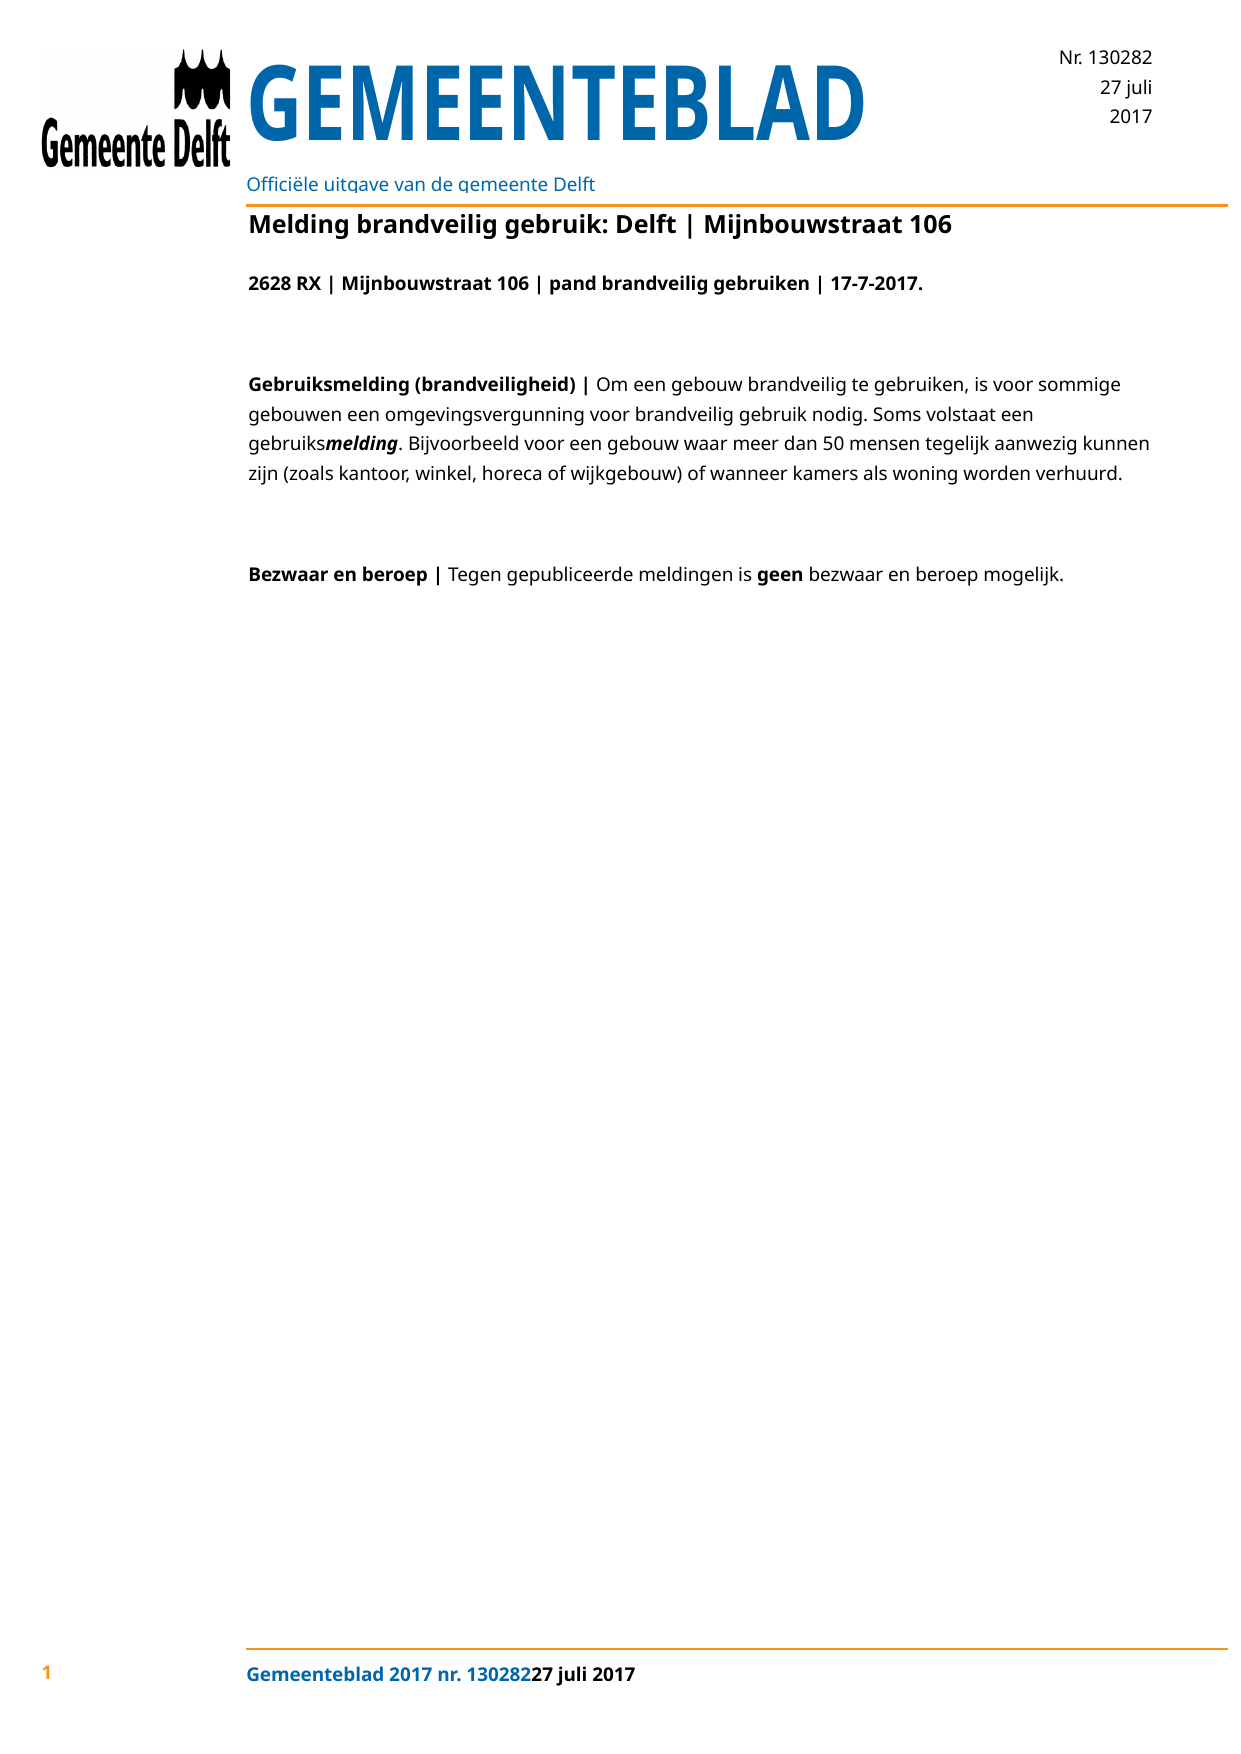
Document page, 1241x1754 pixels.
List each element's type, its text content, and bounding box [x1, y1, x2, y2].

text Bezwaar en beroep | Tegen gepubliceerde meldingen is geen bezwaar en beroep mogelijk. [248, 561, 1152, 586]
text Gebruiksmelding (brandveiligheid) | Om een gebouw brandveilig te gebruiken, is voor sommige gebouwen een omgevingsvergunning voor brandveilig gebruik nodig. Soms volstaat een gebruiksmelding. Bijvoorbeeld voor een gebouw waar meer dan 50 mensen tegelijk aanwezig kunnen zijn (zoals kantoor, winkel, horeca of wijkgebouw) of wanneer kamers als woning worden verhuurd. [248, 371, 1152, 486]
picture [41, 47, 231, 172]
text Melding brandveilig gebruik: Delft | Mijnbouwstraat 106 [248, 207, 1152, 241]
text 2628 RX | Mijnbouwstraat 106 | pand brandveilig gebruiken | 17-7-2017. [248, 270, 1152, 296]
